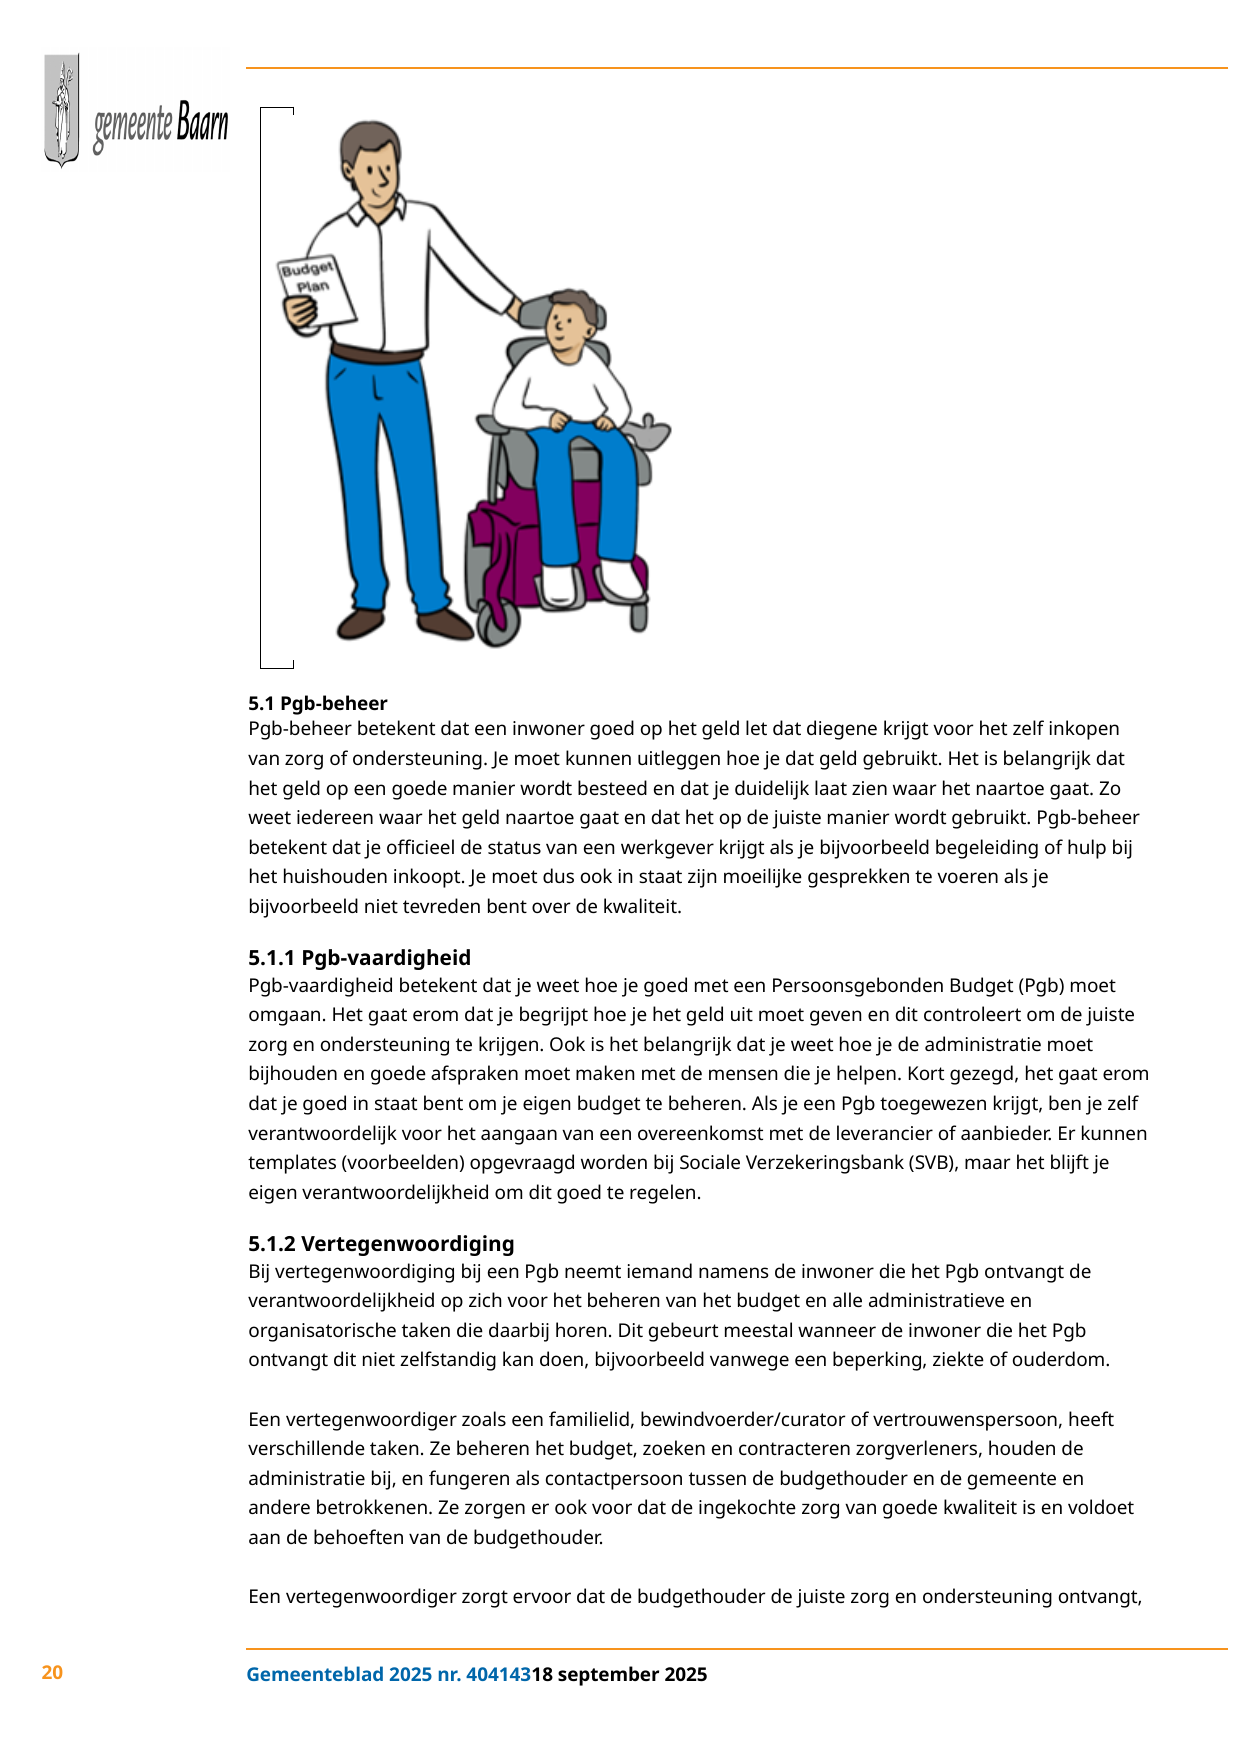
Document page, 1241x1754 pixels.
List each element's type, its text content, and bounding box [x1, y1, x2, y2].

text Bij vertegenwoordiging bij een Pgb neemt iemand namens de inwoner die het Pgb ontvangt de verantwoordelijkheid op zich voor het beheren van het budget en alle administratieve en organisatorische taken die daarbij horen. Dit gebeurt meestal wanneer de inwoner die het Pgb ontvangt dit niet zelfstandig kan doen, bijvoorbeeld vanwege een beperking, ziekte of ouderdom. [248, 1258, 1152, 1372]
picture [41, 47, 231, 172]
text Een vertegenwoordiger zorgt ervoor dat de budgethouder de juiste zorg en ondersteuning ontvangt, [248, 1583, 1152, 1609]
text 5.1.2 Vertegenwoordiging [248, 1229, 1152, 1258]
picture [268, 115, 683, 660]
text 5.1 Pgb-beheer [248, 690, 1152, 716]
text Een vertegenwoordiger zoals een familielid, bewindvoerder/curator of vertrouwenspersoon, heeft verschillende taken. Ze beheren het budget, zoeken en contracteren zorgverleners, houden de administratie bij, en fungeren als contactpersoon tussen de budgethouder en de gemeente en andere betrokkenen. Ze zorgen er ook voor dat de ingekochte zorg van goede kwaliteit is en voldoet aan de behoeften van de budgethouder. [248, 1406, 1152, 1550]
text Pgb-vaardigheid betekent dat je weet hoe je goed met een Persoonsgebonden Budget (Pgb) moet omgaan. Het gaat erom dat je begrijpt hoe je het geld uit moet geven en dit controleert om de juiste zorg en ondersteuning te krijgen. Ook is het belangrijk dat je weet hoe je de administratie moet bijhouden en goede afspraken moet maken met de mensen die je helpen. Kort gezegd, het gaat erom dat je goed in staat bent om je eigen budget te beheren. Als je een Pgb toegewezen krijgt, ben je zelf verantwoordelijk voor het aangaan van een overeenkomst met de leverancier of aanbieder. Er kunnen templates (voorbeelden) opgevraagd worden bij Sociale Verzekeringsbank (SVB), maar het blijft je eigen verantwoordelijkheid om dit goed te regelen. [248, 972, 1152, 1205]
text 5.1.1 Pgb-vaardigheid [248, 943, 1152, 972]
text Pgb-beheer betekent dat een inwoner goed op het geld let dat diegene krijgt voor het zelf inkopen van zorg of ondersteuning. Je moet kunnen uitleggen hoe je dat geld gebruikt. Het is belangrijk dat het geld op een goede manier wordt besteed en dat je duidelijk laat zien waar het naartoe gaat. Zo weet iedereen waar het geld naartoe gaat en dat het op de juiste manier wordt gebruikt. Pgb-beheer betekent dat je officieel de status van een werkgever krijgt als je bijvoorbeeld begeleiding of hulp bij het huishouden inkoopt. Je moet dus ook in staat zijn moeilijke gesprekken te voeren als je bijvoorbeeld niet tevreden bent over de kwaliteit. [248, 716, 1152, 919]
